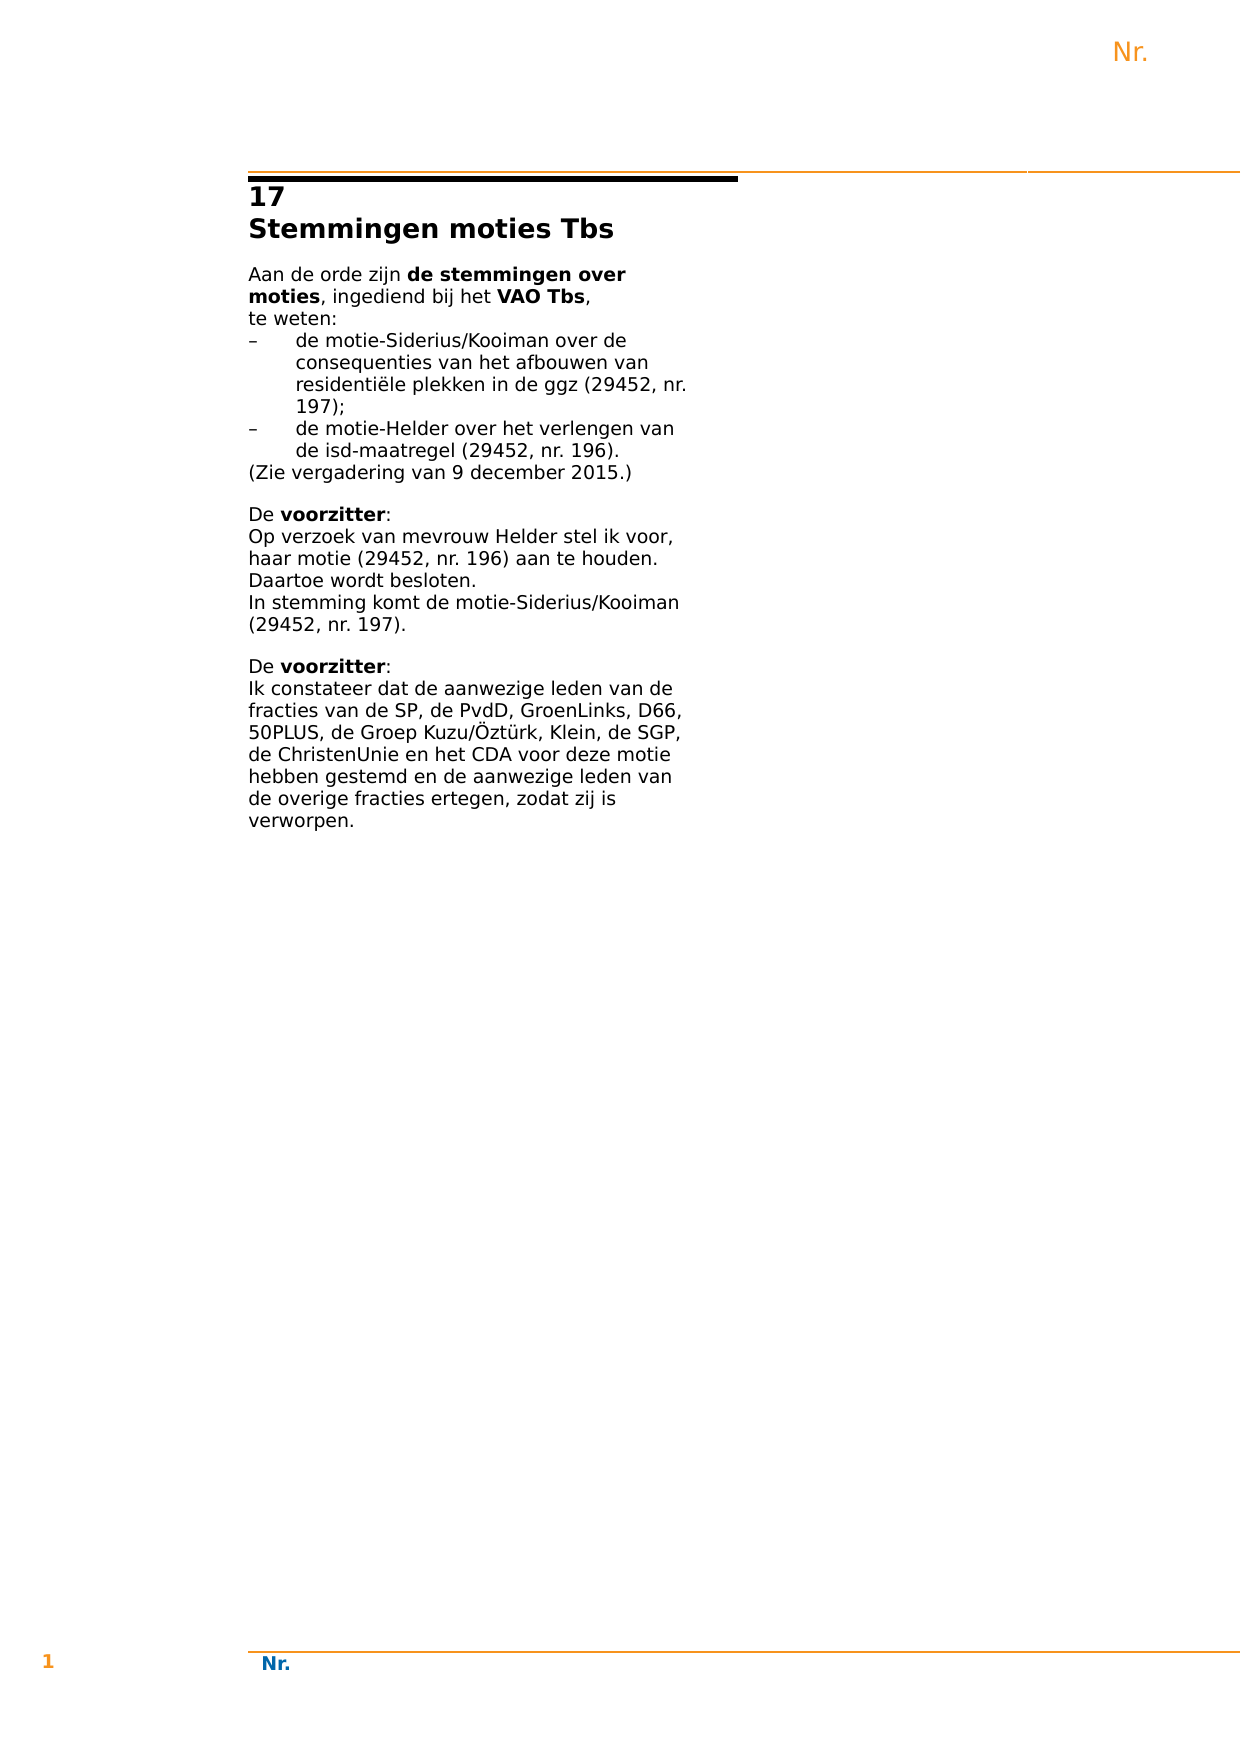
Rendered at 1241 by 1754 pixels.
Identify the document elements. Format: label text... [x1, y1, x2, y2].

text De voorzitter: [248, 656, 691, 678]
text De voorzitter: [248, 504, 691, 526]
text te weten: [248, 308, 691, 330]
text Aan de orde zijn de stemmingen over moties, ingediend bij het VAO Tbs, [248, 264, 691, 308]
text (Zie vergadering van 9 december 2015.) [248, 462, 691, 484]
text Daartoe wordt besloten. [248, 570, 691, 592]
list de motie-Siderius/Kooiman over de consequenties van het afbouwen van residentiële plekken in de ggz (29452, nr. 197); [248, 330, 691, 418]
text In stemming komt de motie-Siderius/Kooiman (29452, nr. 197). [248, 592, 691, 636]
title 17 Stemmingen moties Tbs [248, 182, 691, 244]
list de motie-Helder over het verlengen van de isd-maatregel (29452, nr. 196). [248, 418, 691, 462]
text Op verzoek van mevrouw Helder stel ik voor, haar motie (29452, nr. 196) aan te houden. [248, 526, 691, 570]
text Ik constateer dat de aanwezige leden van de fracties van de SP, de PvdD, GroenLinks, D66, 50PLUS, de Groep Kuzu/Öztürk, Klein, de SGP, de ChristenUnie en het CDA voor deze motie hebben gestemd en de aanwezige leden van de overige fracties ertegen, zodat zij is verworpen. [248, 678, 691, 832]
